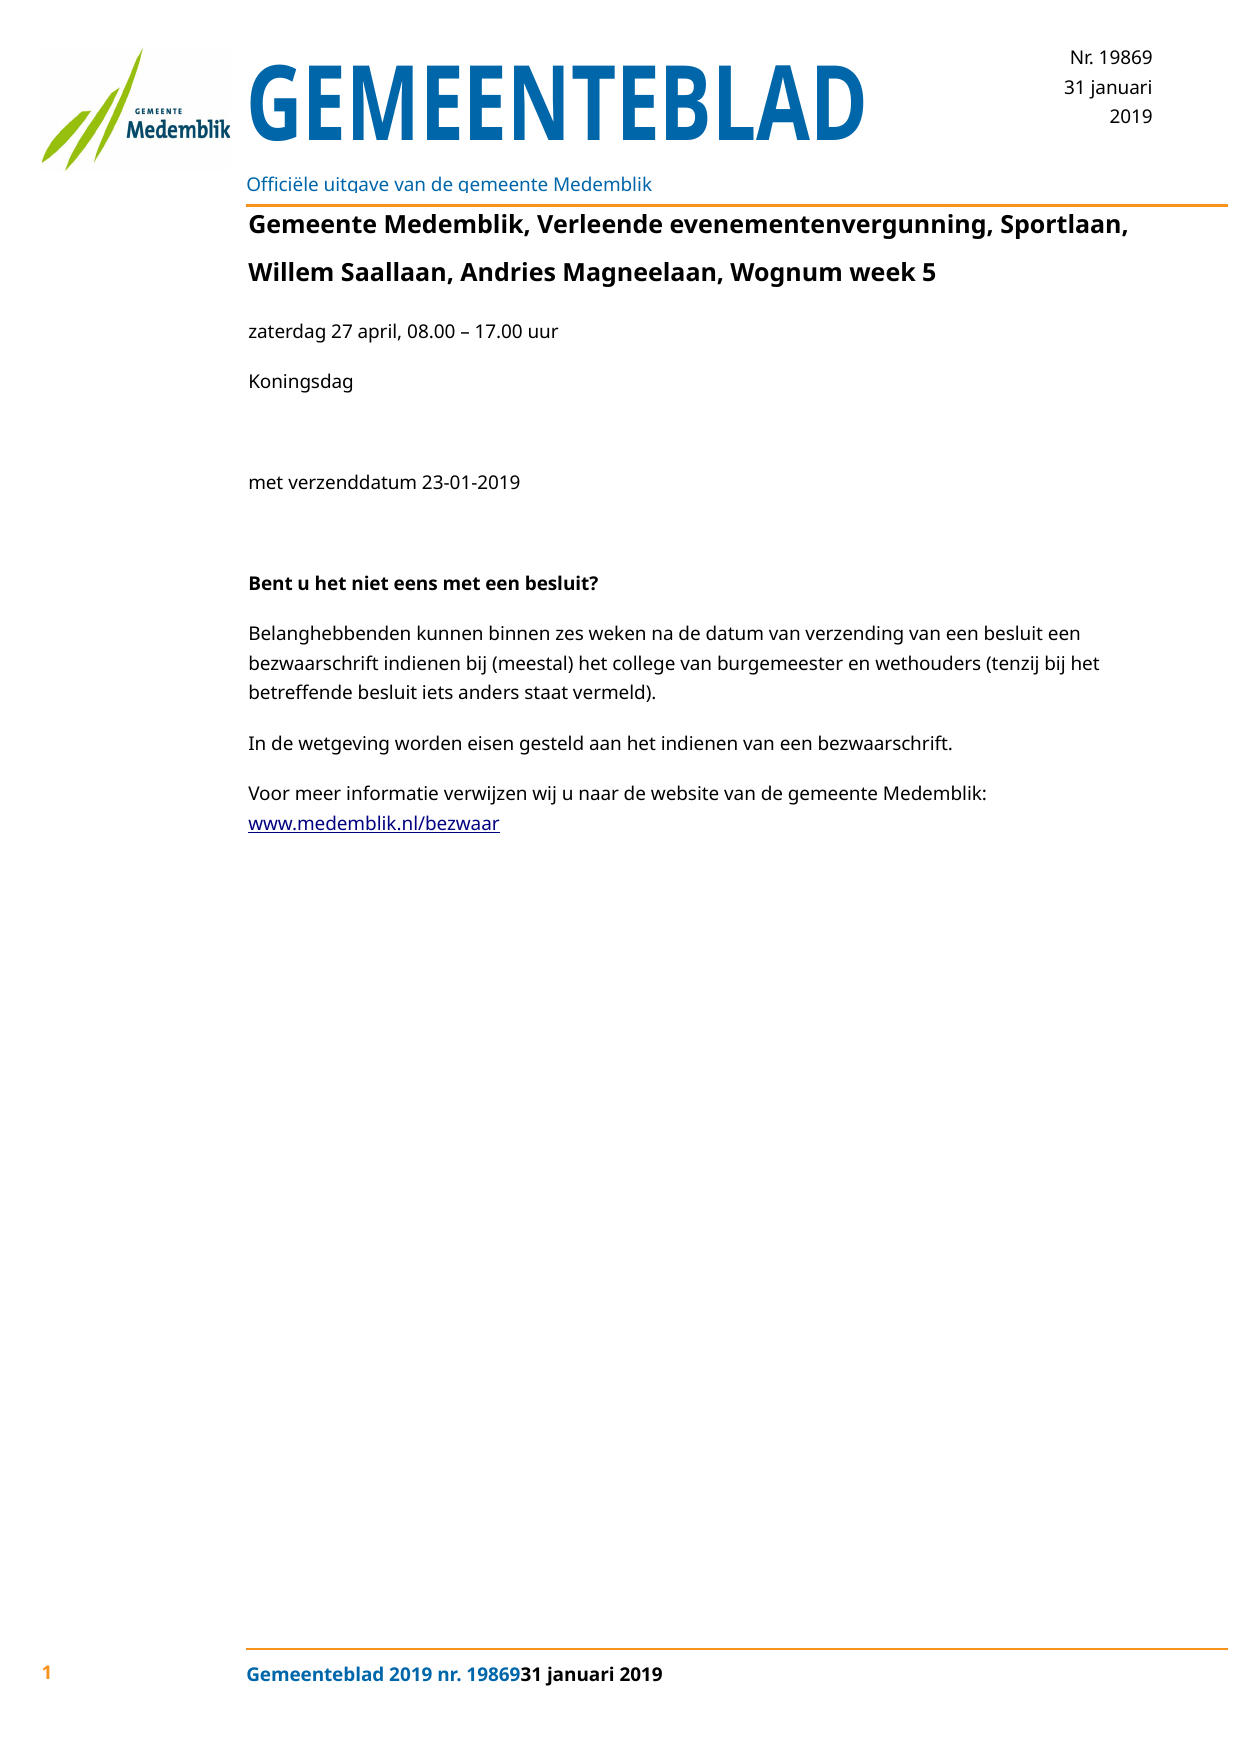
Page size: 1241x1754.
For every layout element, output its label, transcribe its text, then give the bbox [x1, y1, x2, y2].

text zaterdag 27 april, 08.00 – 17.00 uur [248, 318, 1152, 344]
text Bent u het niet eens met een besluit? [248, 570, 1152, 596]
text met verzenddatum 23-01-2019 [248, 469, 1152, 495]
picture [41, 47, 231, 172]
text Gemeente Medemblik, Verleende evenementenvergunning, Sportlaan, Willem Saallaan, Andries Magneelaan, Wognum week 5 [248, 207, 1152, 288]
text Koningsdag [248, 368, 1152, 394]
text In de wetgeving worden eisen gesteld aan het indienen van een bezwaarschrift. [248, 730, 1152, 756]
text Belanghebbenden kunnen binnen zes weken na de datum van verzending van een besluit een bezwaarschrift indienen bij (meestal) het college van burgemeester en wethouders (tenzij bij het betreffende besluit iets anders staat vermeld). [248, 620, 1152, 705]
text Voor meer informatie verwijzen wij u naar de website van de gemeente Medemblik: www.medemblik.nl/bezwaar [248, 780, 1152, 836]
